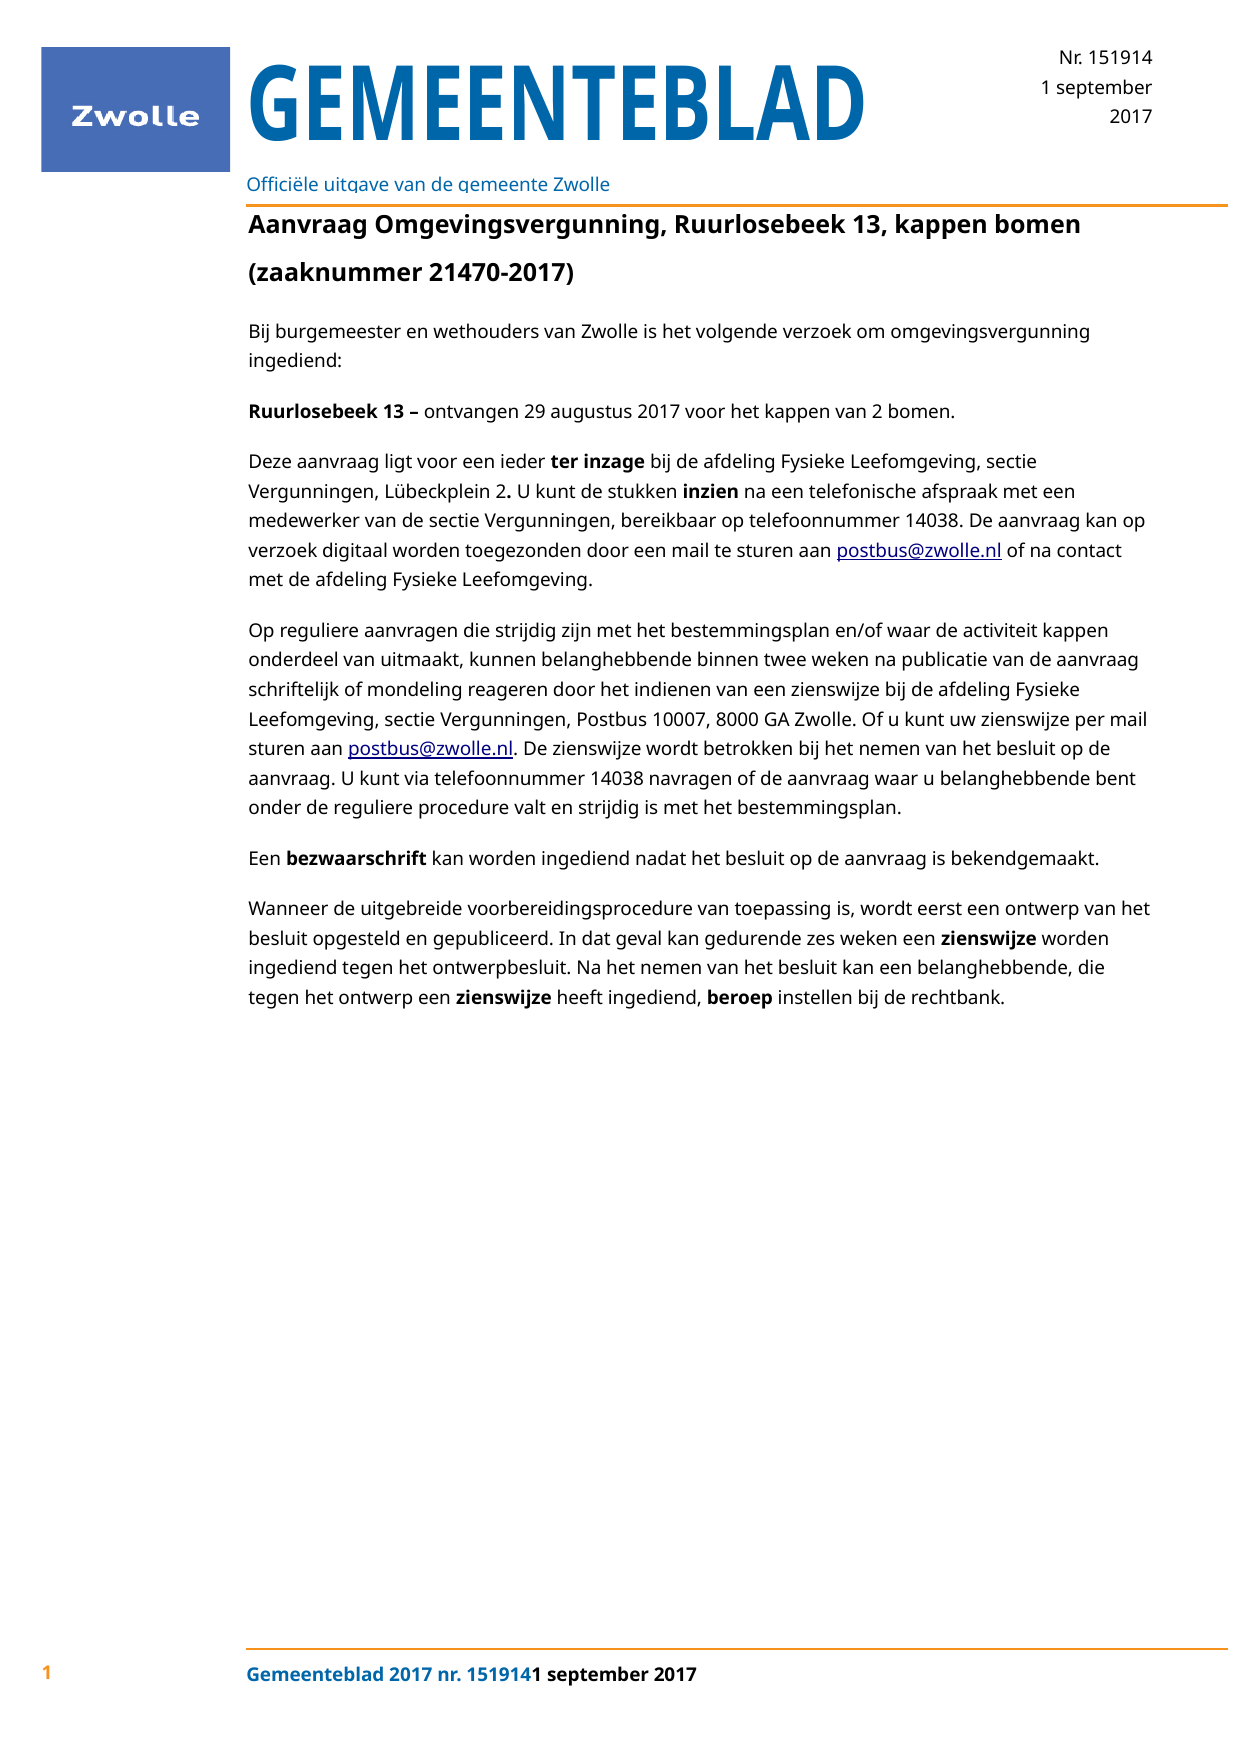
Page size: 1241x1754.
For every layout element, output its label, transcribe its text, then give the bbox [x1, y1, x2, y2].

text Bij burgemeester en wethouders van Zwolle is het volgende verzoek om omgevingsvergunning ingediend: [248, 318, 1152, 373]
text Een bezwaarschrift kan worden ingediend nadat het besluit op de aanvraag is bekendgemaakt. [248, 845, 1152, 871]
picture [41, 47, 231, 172]
text Ruurlosebeek 13 – ontvangen 29 augustus 2017 voor het kappen van 2 bomen. [248, 398, 1152, 424]
text Op reguliere aanvragen die strijdig zijn met het bestemmingsplan en/of waar de activiteit kappen onderdeel van uitmaakt, kunnen belanghebbende binnen twee weken na publicatie van de aanvraag schriftelijk of mondeling reageren door het indienen van een zienswijze bij de afdeling Fysieke Leefomgeving, sectie Vergunningen, Postbus 10007, 8000 GA Zwolle. Of u kunt uw zienswijze per mail sturen aan postbus@zwolle.nl. De zienswijze wordt betrokken bij het nemen van het besluit op de aanvraag. U kunt via telefoonnummer 14038 navragen of de aanvraag waar u belanghebbende bent onder de reguliere procedure valt en strijdig is met het bestemmingsplan. [248, 617, 1152, 820]
text Wanneer de uitgebreide voorbereidingsprocedure van toepassing is, wordt eerst een ontwerp van het besluit opgesteld en gepubliceerd. In dat geval kan gedurende zes weken een zienswijze worden ingediend tegen het ontwerpbesluit. Na het nemen van het besluit kan een belanghebbende, die tegen het ontwerp een zienswijze heeft ingediend, beroep instellen bij de rechtbank. [248, 895, 1152, 1010]
text Deze aanvraag ligt voor een ieder ter inzage bij de afdeling Fysieke Leefomgeving, sectie Vergunningen, Lübeckplein 2. U kunt de stukken inzien na een telefonische afspraak met een medewerker van de sectie Vergunningen, bereikbaar op telefoonnummer 14038. De aanvraag kan op verzoek digitaal worden toegezonden door een mail te sturen aan postbus@zwolle.nl of na contact met de afdeling Fysieke Leefomgeving. [248, 448, 1152, 592]
text Aanvraag Omgevingsvergunning, Ruurlosebeek 13, kappen bomen (zaaknummer 21470-2017) [248, 207, 1152, 288]
